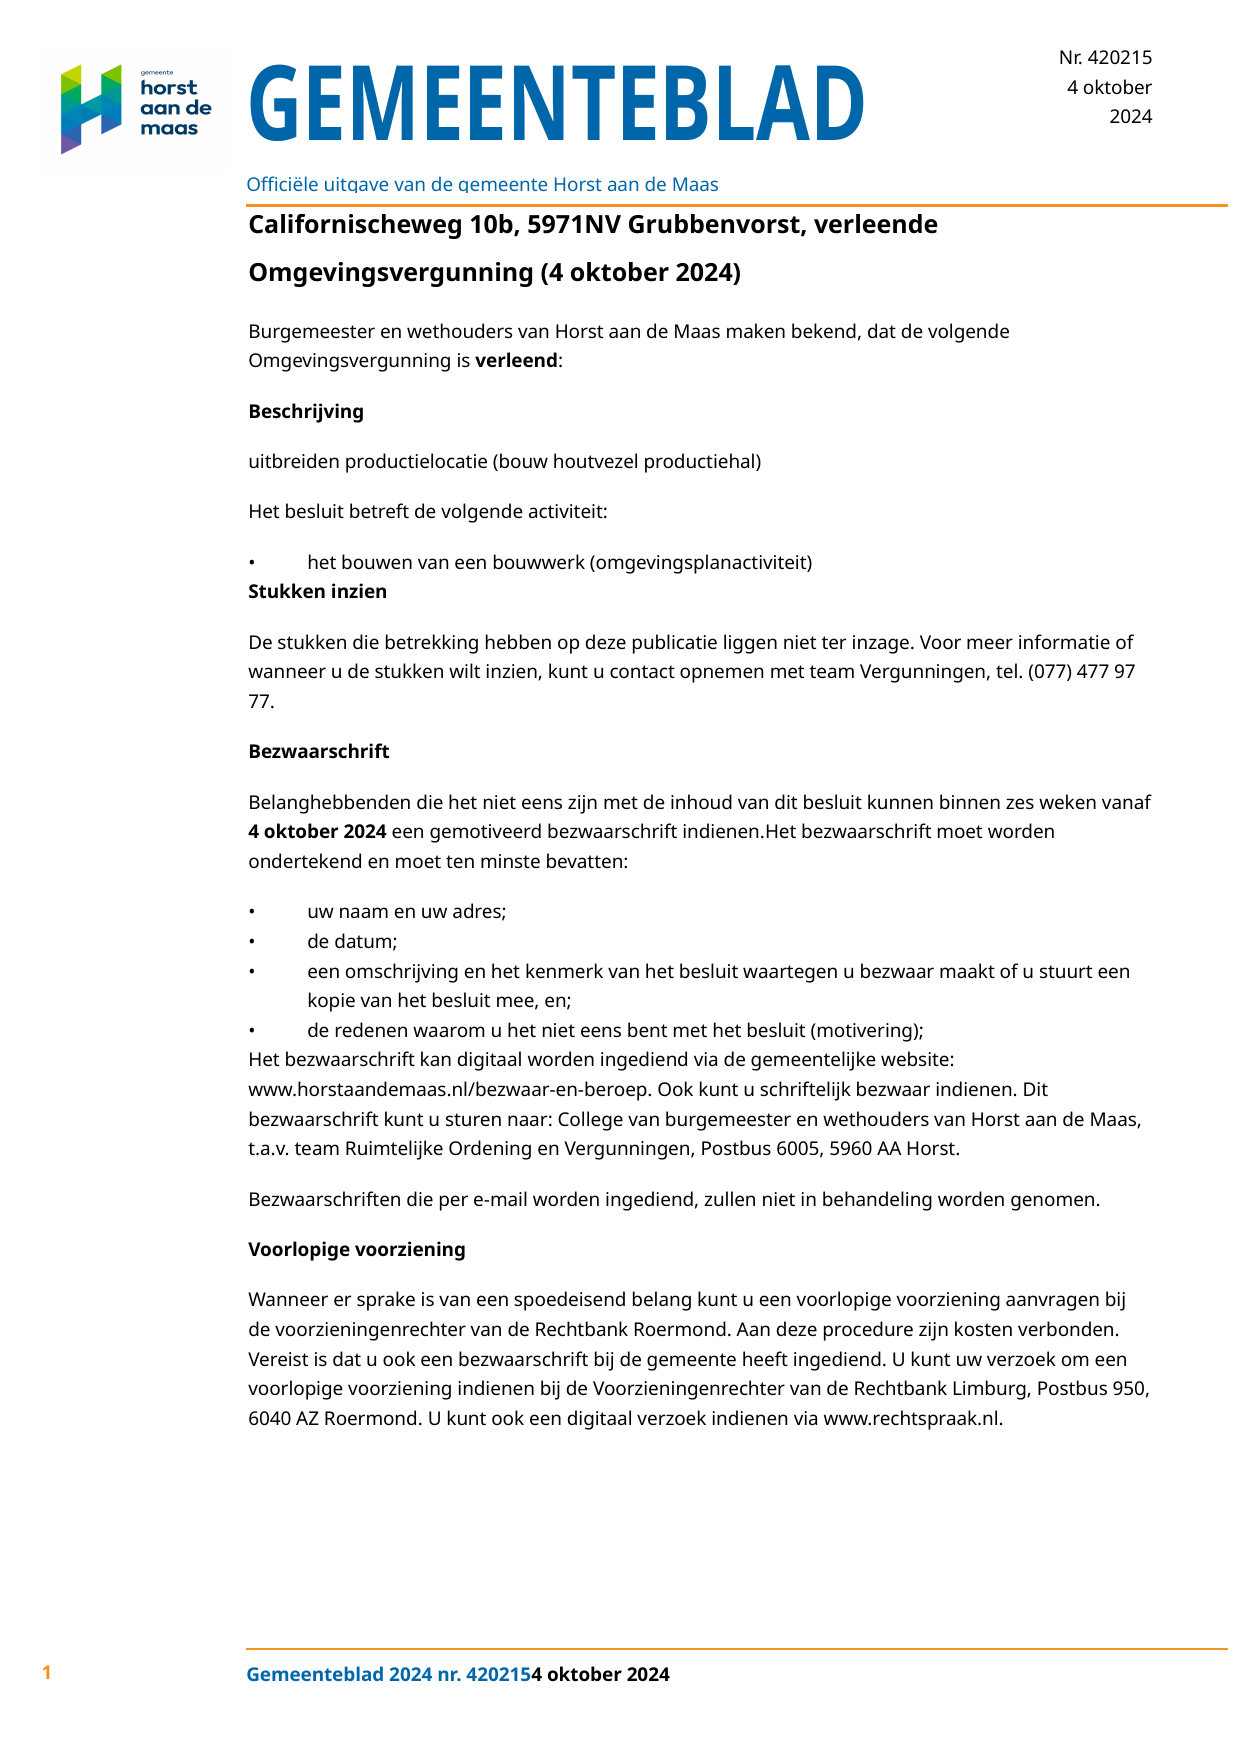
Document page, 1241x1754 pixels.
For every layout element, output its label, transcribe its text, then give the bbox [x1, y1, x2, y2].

list uw naam en uw adres; [248, 899, 1152, 924]
text Californischeweg 10b, 5971NV Grubbenvorst, verleende Omgevingsvergunning (4 oktober 2024) [248, 207, 1152, 288]
text Wanneer er sprake is van een spoedeisend belang kunt u een voorlopige voorziening aanvragen bij de voorzieningenrechter van de Rechtbank Roermond. Aan deze procedure zijn kosten verbonden. Vereist is dat u ook een bezwaarschrift bij de gemeente heeft ingediend. U kunt uw verzoek om een voorlopige voorziening indienen bij de Voorzieningenrechter van de Rechtbank Limburg, Postbus 950, 6040 AZ Roermond. U kunt ook een digitaal verzoek indienen via www.rechtspraak.nl. [248, 1287, 1152, 1431]
text uitbreiden productielocatie (bouw houtvezel productiehal) [248, 448, 1152, 474]
list de datum; [248, 928, 1152, 954]
text Het besluit betreft de volgende activiteit: [248, 499, 1152, 524]
text Burgemeester en wethouders van Horst aan de Maas maken bekend, dat de volgende Omgevingsvergunning is verleend: [248, 318, 1152, 373]
text Bezwaarschriften die per e-mail worden ingediend, zullen niet in behandeling worden genomen. [248, 1186, 1152, 1212]
text Beschrijving [248, 398, 1152, 424]
list de redenen waarom u het niet eens bent met het besluit (motivering); [248, 1017, 1152, 1043]
text Stukken inzien [248, 579, 1152, 604]
text De stukken die betrekking hebben op deze publicatie liggen niet ter inzage. Voor meer informatie of wanneer u de stukken wilt inzien, kunt u contact opnemen met team Vergunningen, tel. (077) 477 97 77. [248, 629, 1152, 714]
text Het bezwaarschrift kan digitaal worden ingediend via de gemeentelijke website: www.horstaandemaas.nl/bezwaar-en-beroep. Ook kunt u schriftelijk bezwaar indienen. Dit bezwaarschrift kunt u sturen naar: College van burgemeester en wethouders van Horst aan de Maas, t.a.v. team Ruimtelijke Ordening en Vergunningen, Postbus 6005, 5960 AA Horst. [248, 1047, 1152, 1161]
list het bouwen van een bouwwerk (omgevingsplanactiviteit) [248, 549, 1152, 575]
text Voorlopige voorziening [248, 1236, 1152, 1262]
text Belanghebbenden die het niet eens zijn met de inhoud van dit besluit kunnen binnen zes weken vanaf 4 oktober 2024 een gemotiveerd bezwaarschrift indienen.Het bezwaarschrift moet worden ondertekend en moet ten minste bevatten: [248, 789, 1152, 874]
list een omschrijving en het kenmerk van het besluit waartegen u bezwaar maakt of u stuurt een kopie van het besluit mee, en; [248, 958, 1152, 1013]
picture [41, 47, 231, 172]
text Bezwaarschrift [248, 739, 1152, 764]
